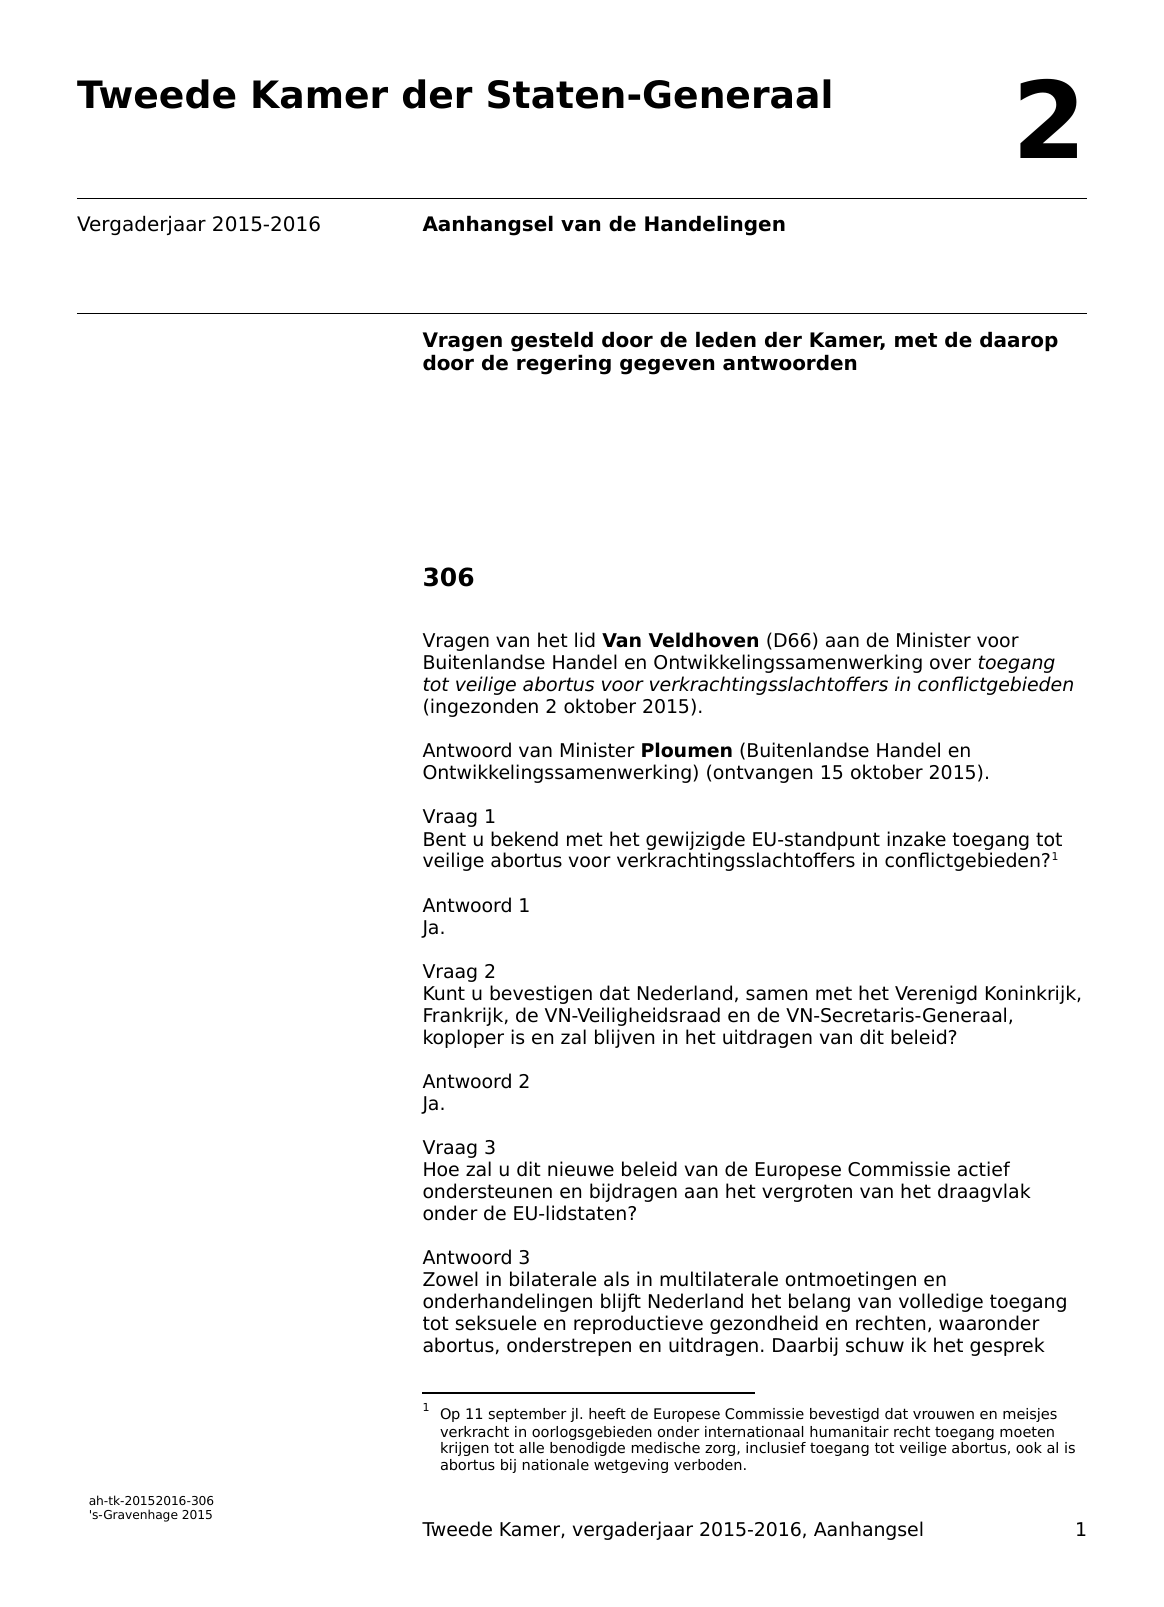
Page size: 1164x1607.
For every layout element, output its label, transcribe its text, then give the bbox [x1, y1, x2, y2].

text Bent u bekend met het gewijzigde EU-standpunt inzake toegang tot veilige abortus voor verkrachtingsslachtoffers in conflictgebieden? [422, 828, 1087, 872]
table_cell Vergaderjaar 2015-2016 [77, 199, 422, 313]
text Ja. [422, 917, 1087, 938]
text ah-tk-20152016-306 [88, 1494, 323, 1508]
text Vraag 2 [422, 961, 1087, 983]
text Op 11 september jl. heeft de Europese Commissie bevestigd dat vrouwen en meisjes verkracht in oorlogsgebieden onder internationaal humanitair recht toegang moeten krijgen tot alle benodigde medische zorg, inclusief toegang tot veilige abortus, ook al is abortus bij nationale wetgeving verboden. [422, 1402, 1087, 1474]
text Antwoord 3 [422, 1247, 1087, 1269]
table_cell [77, 314, 422, 375]
text Antwoord 2 [422, 1071, 1087, 1093]
text Vraag 1 [422, 806, 1087, 828]
text Ja. [422, 1093, 1087, 1115]
table_cell Aanhangsel van de Handelingen [422, 199, 1087, 313]
text Vraag 3 [422, 1137, 1087, 1159]
text Zowel in bilaterale als in multilaterale ontmoetingen en onderhandelingen blijft Nederland het belang van volledige toegang tot seksuele en reproductieve gezondheid en rechten, waaronder abortus, onderstrepen en uitdragen. Daarbij schuw ik het gesprek [422, 1269, 1087, 1357]
text Vragen van het lid Van Veldhoven (D66) aan de Minister voor Buitenlandse Handel en Ontwikkelingssamenwerking over toegang tot veilige abortus voor verkrachtingsslachtoffers in conflictgebieden (ingezonden 2 oktober 2015). [422, 630, 1087, 718]
table_header Tweede Kamer der Staten-Generaal [77, 59, 886, 198]
text Hoe zal u dit nieuwe beleid van de Europese Commissie actief ondersteunen en bijdragen aan het vergroten van het draagvlak onder de EU-lidstaten? [422, 1159, 1087, 1225]
text 306 [422, 563, 1087, 592]
table_cell Vragen gesteld door de leden der Kamer, met de daarop door de regering gegeven antwoorden [422, 314, 1087, 375]
text Antwoord van Minister Ploumen (Buitenlandse Handel en Ontwikkelingssamenwerking) (ontvangen 15 oktober 2015). [422, 740, 1087, 784]
table_header 2 [886, 59, 1087, 198]
text Antwoord 1 [422, 894, 1087, 917]
text 's-Gravenhage 2015 [88, 1508, 323, 1522]
text Kunt u bevestigen dat Nederland, samen met het Verenigd Koninkrijk, Frankrijk, de VN-Veiligheidsraad en de VN-Secretaris-Generaal, koploper is en zal blijven in het uitdragen van dit beleid? [422, 983, 1087, 1049]
